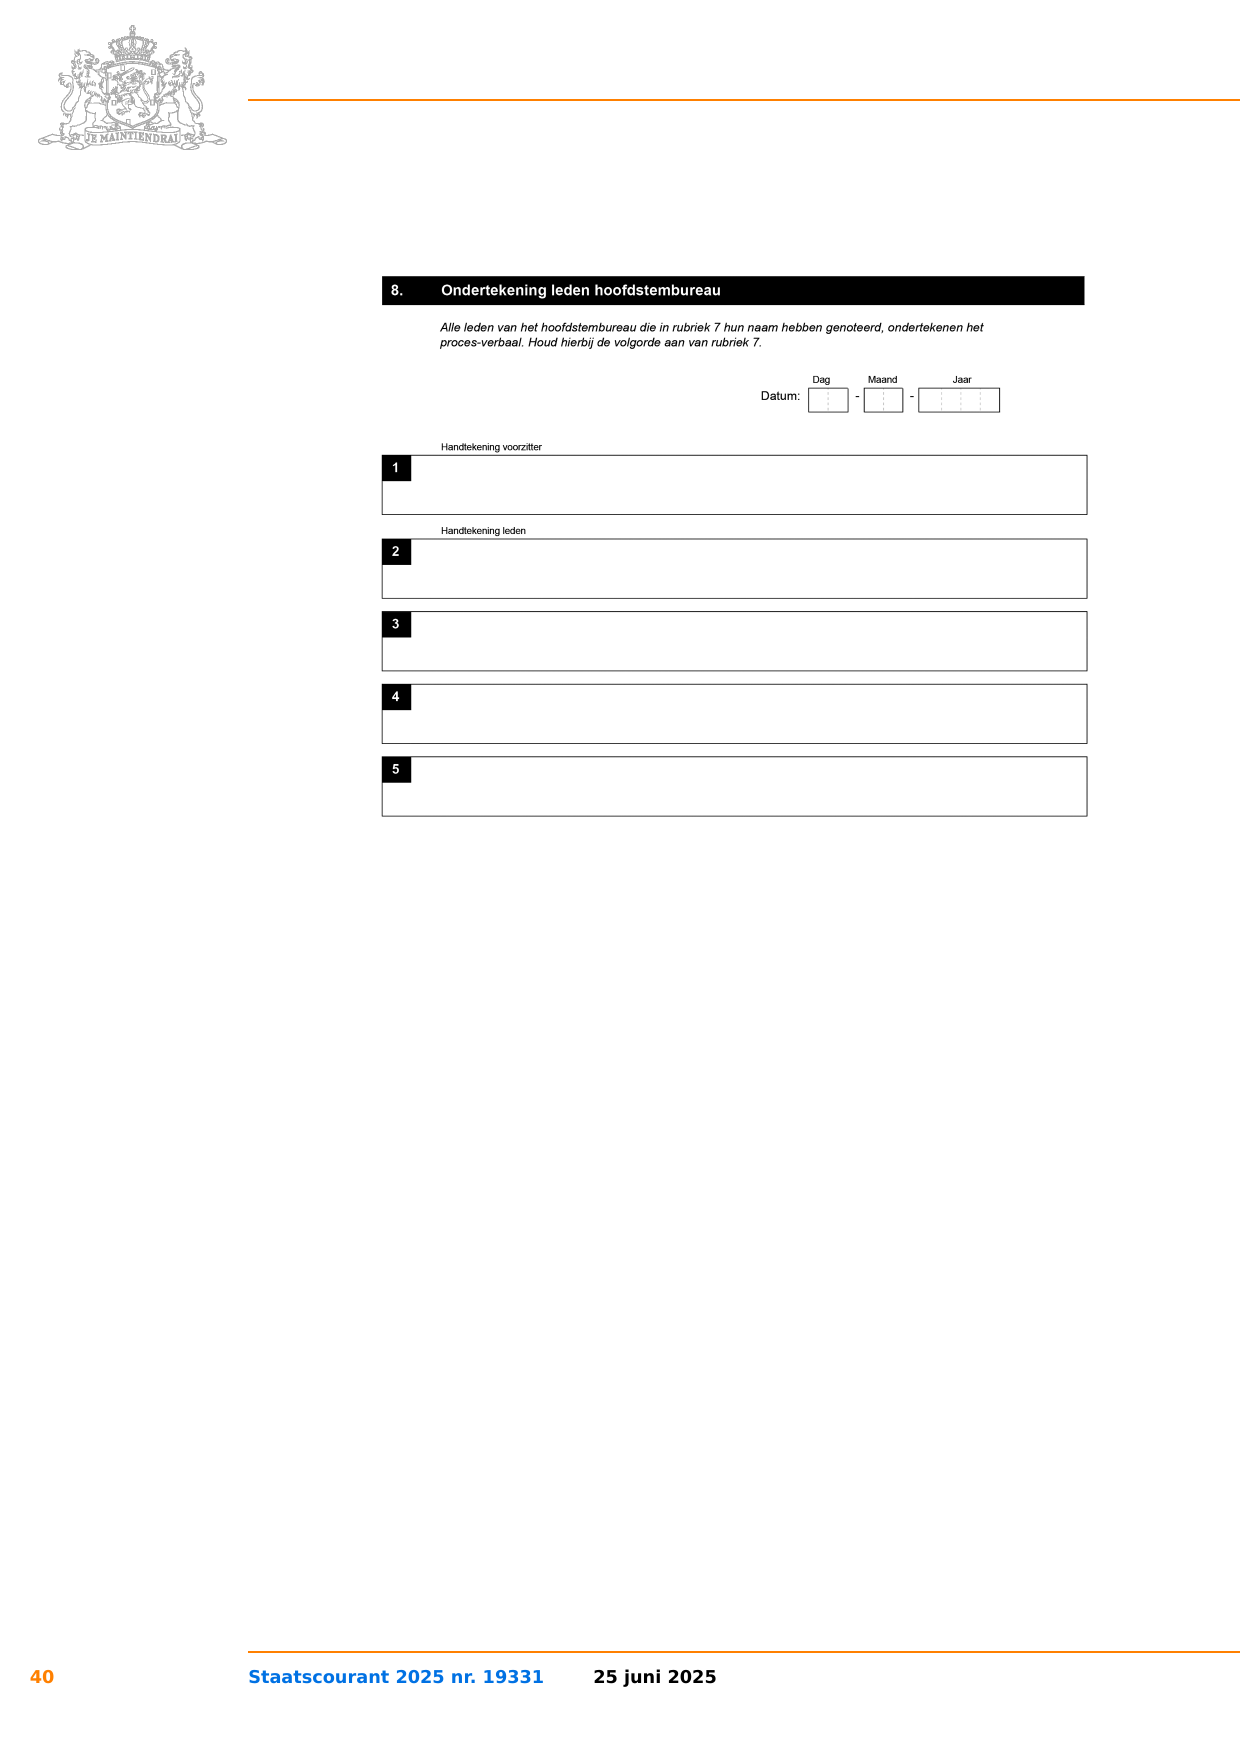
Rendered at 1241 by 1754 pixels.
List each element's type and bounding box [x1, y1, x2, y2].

picture [38, 25, 227, 150]
picture [248, 151, 1134, 1298]
